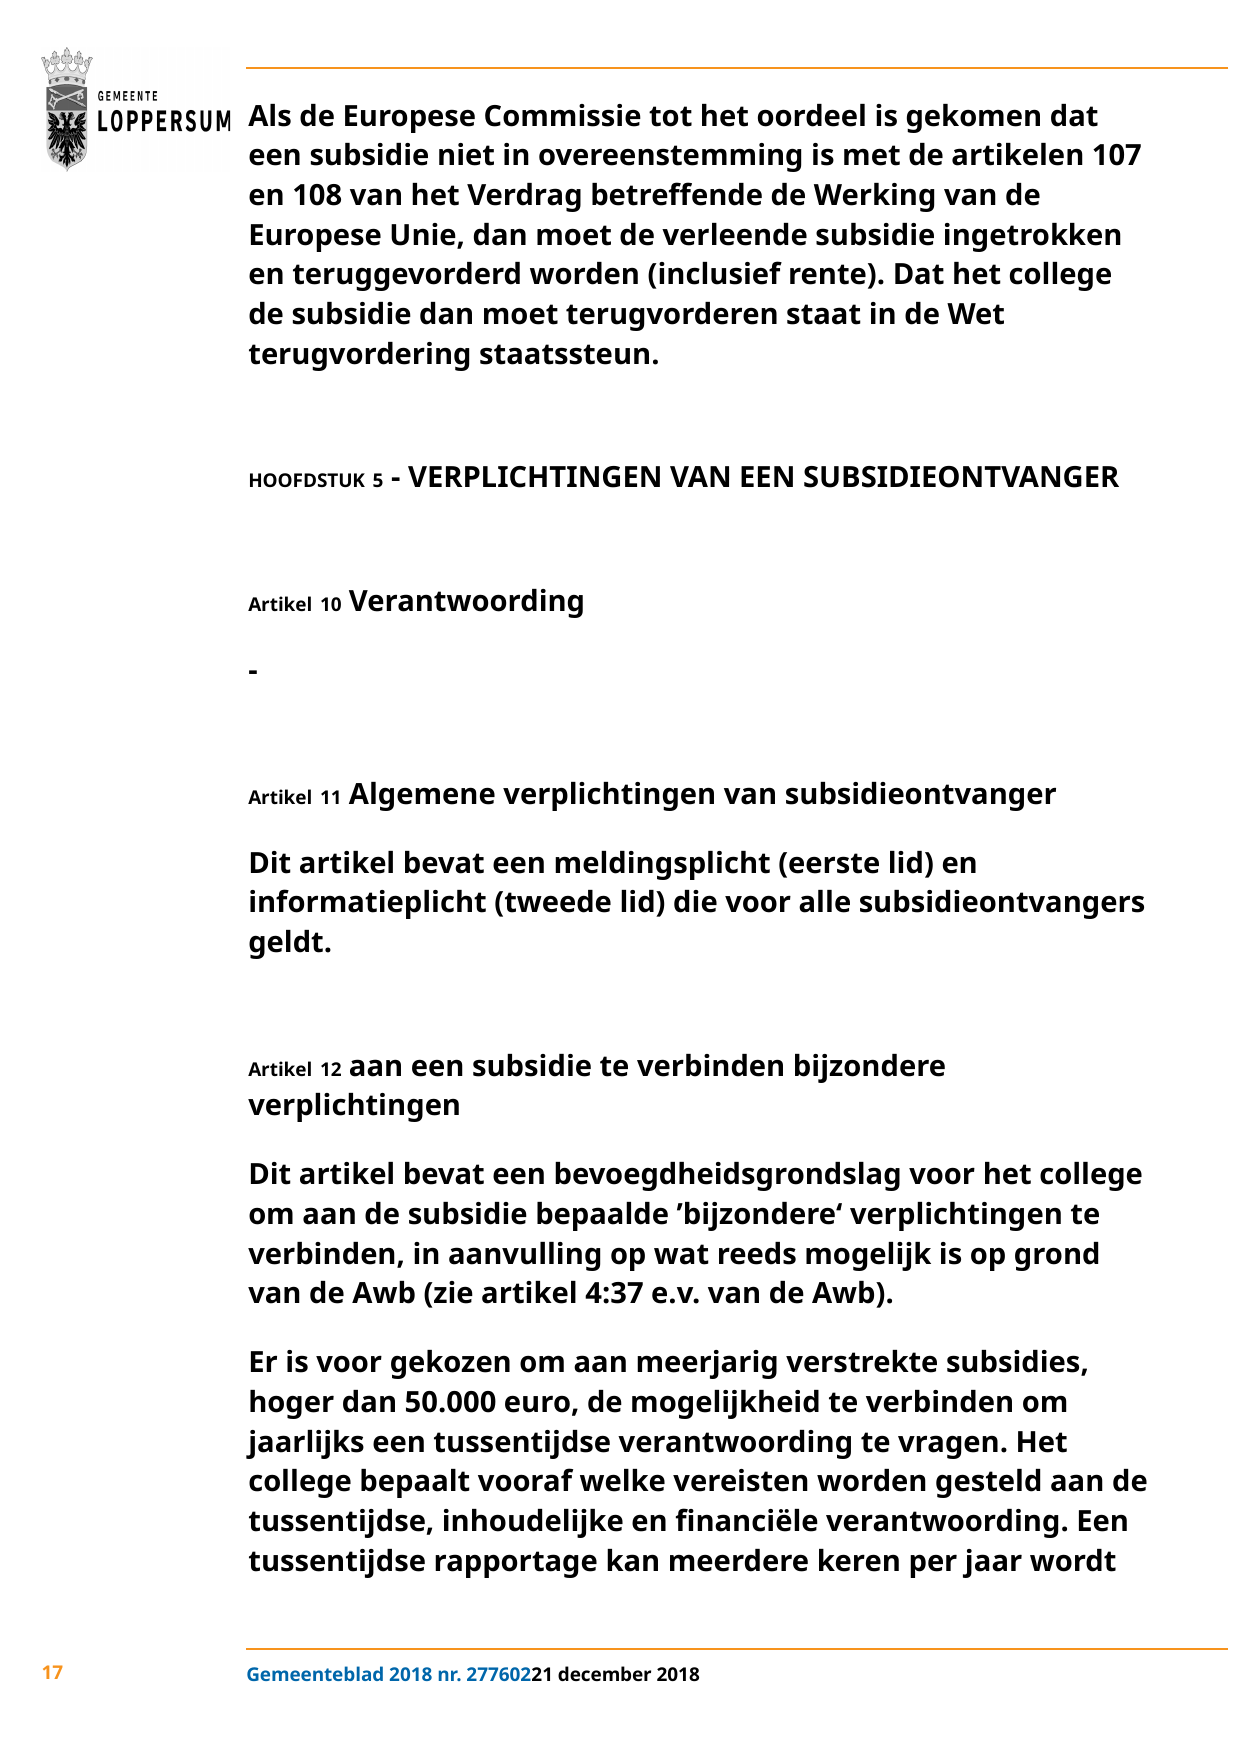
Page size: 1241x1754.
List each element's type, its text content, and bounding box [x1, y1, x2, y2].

text - [248, 649, 1152, 689]
picture [41, 47, 231, 172]
text Dit artikel bevat een bevoegdheidsgrondslag voor het college om aan de subsidie bepaalde ’bijzondere‘ verplichtingen te verbinden, in aanvulling op wat reeds mogelijk is op grond van de Awb (zie artikel 4:37 e.v. van de Awb). [248, 1153, 1152, 1312]
text Artikel 10 Verantwoording [248, 580, 1152, 620]
text Artikel 12 aan een subsidie te verbinden bijzondere verplichtingen [248, 1045, 1152, 1124]
text Als de Europese Commissie tot het oordeel is gekomen dat een subsidie niet in overeenstemming is met de artikelen 107 en 108 van het Verdrag betreffende de Werking van de Europese Unie, dan moet de verleende subsidie ingetrokken en teruggevorderd worden (inclusief rente). Dat het college de subsidie dan moet terugvorderen staat in de Wet terugvordering staatssteun. [248, 95, 1152, 373]
text Dit artikel bevat een meldingsplicht (eerste lid) en informatieplicht (tweede lid) die voor alle subsidieontvangers geldt. [248, 842, 1152, 961]
text HOOFDSTUK 5 - VERPLICHTINGEN VAN EEN SUBSIDIEONTVANGER [248, 457, 1152, 496]
text Er is voor gekozen om aan meerjarig verstrekte subsidies, hoger dan 50.000 euro, de mogelijkheid te verbinden om jaarlijks een tussentijdse verantwoording te vragen. Het college bepaalt vooraf welke vereisten worden gesteld aan de tussentijdse, inhoudelijke en financiële verantwoording. Een tussentijdse rapportage kan meerdere keren per jaar wordt [248, 1341, 1152, 1579]
text Artikel 11 Algemene verplichtingen van subsidieontvanger [248, 773, 1152, 813]
